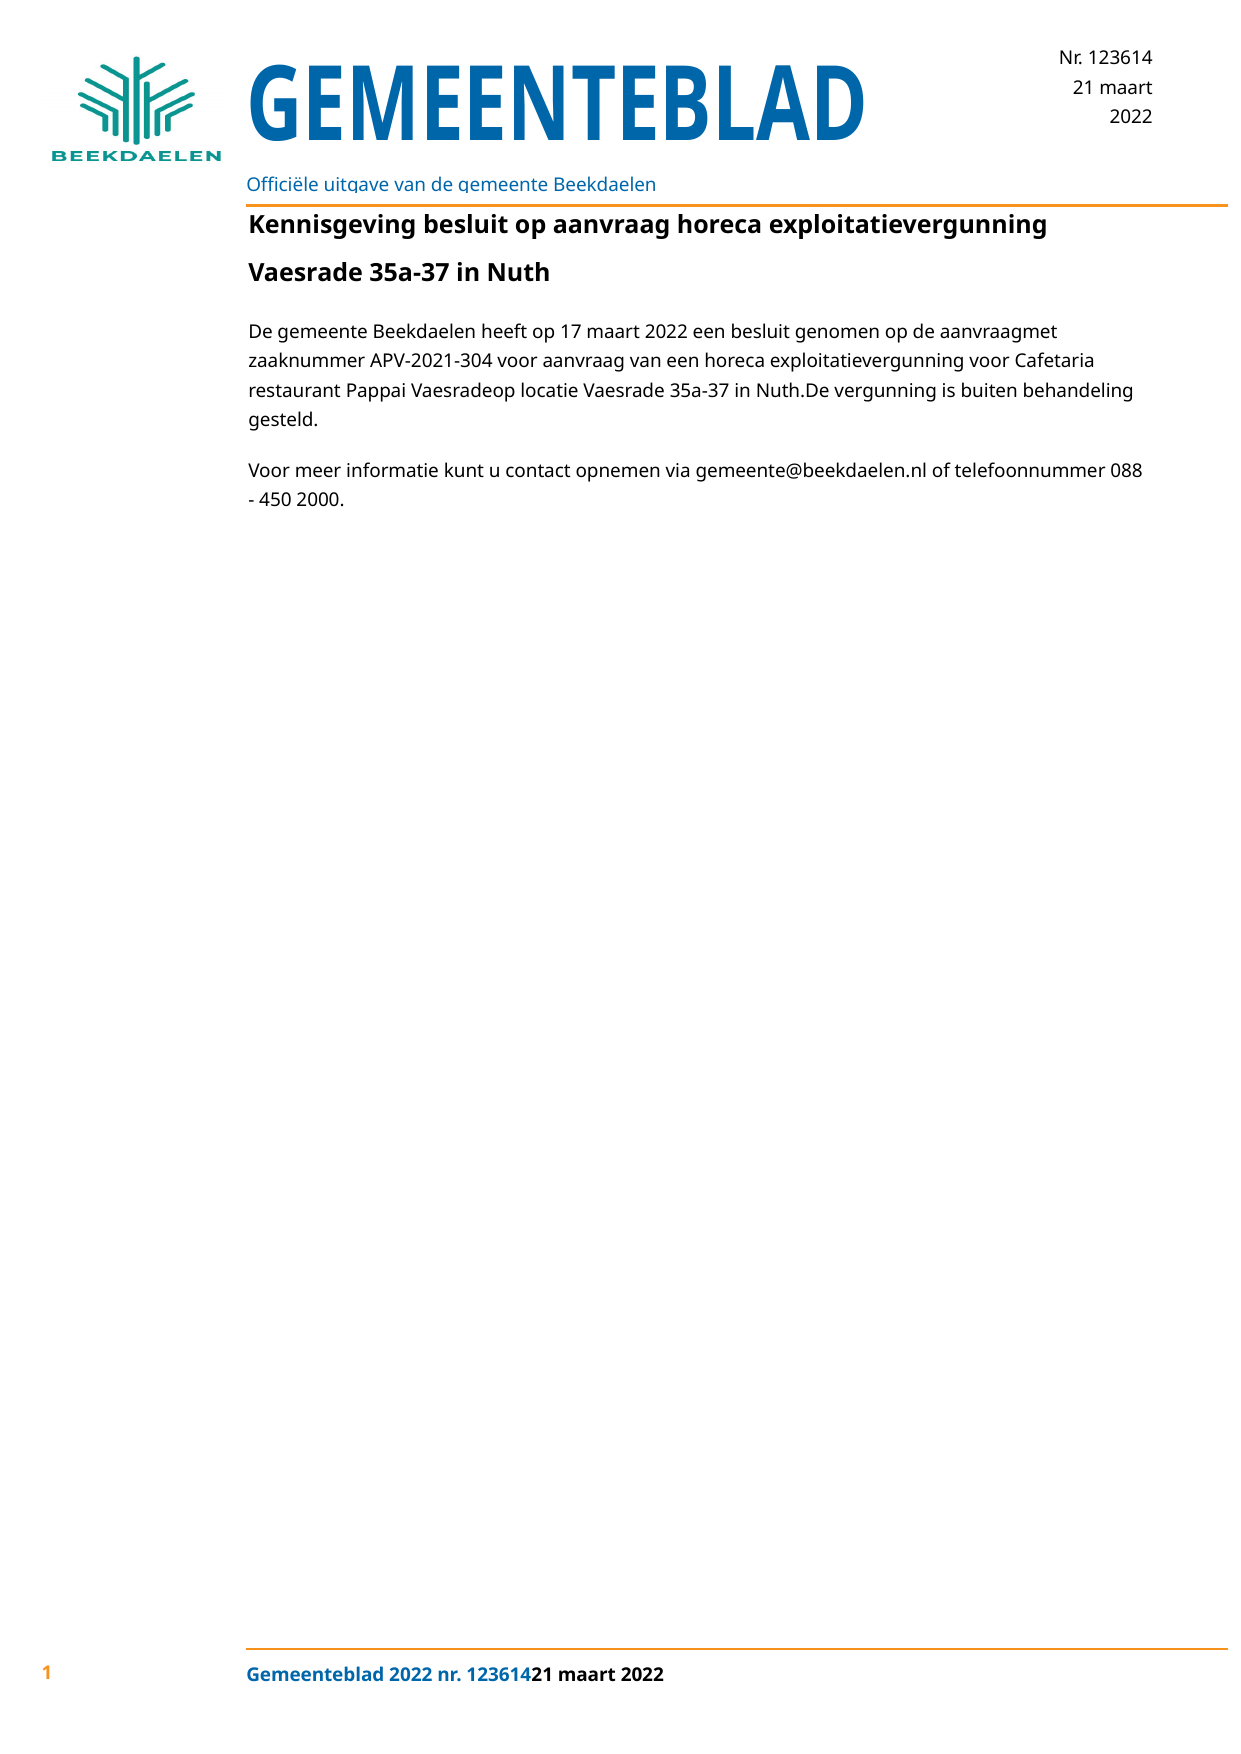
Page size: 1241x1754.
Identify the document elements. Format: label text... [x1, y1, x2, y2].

picture [41, 47, 231, 172]
text Kennisgeving besluit op aanvraag horeca exploitatievergunning Vaesrade 35a-37 in Nuth [248, 207, 1152, 288]
text Voor meer informatie kunt u contact opnemen via gemeente@beekdaelen.nl of telefoonnummer 088 - 450 2000. [248, 457, 1152, 512]
text De gemeente Beekdaelen heeft op 17 maart 2022 een besluit genomen op de aanvraagmet zaaknummer APV-2021-304 voor aanvraag van een horeca exploitatievergunning voor Cafetaria restaurant Pappai Vaesradeop locatie Vaesrade 35a-37 in Nuth.De vergunning is buiten behandeling gesteld. [248, 318, 1152, 432]
